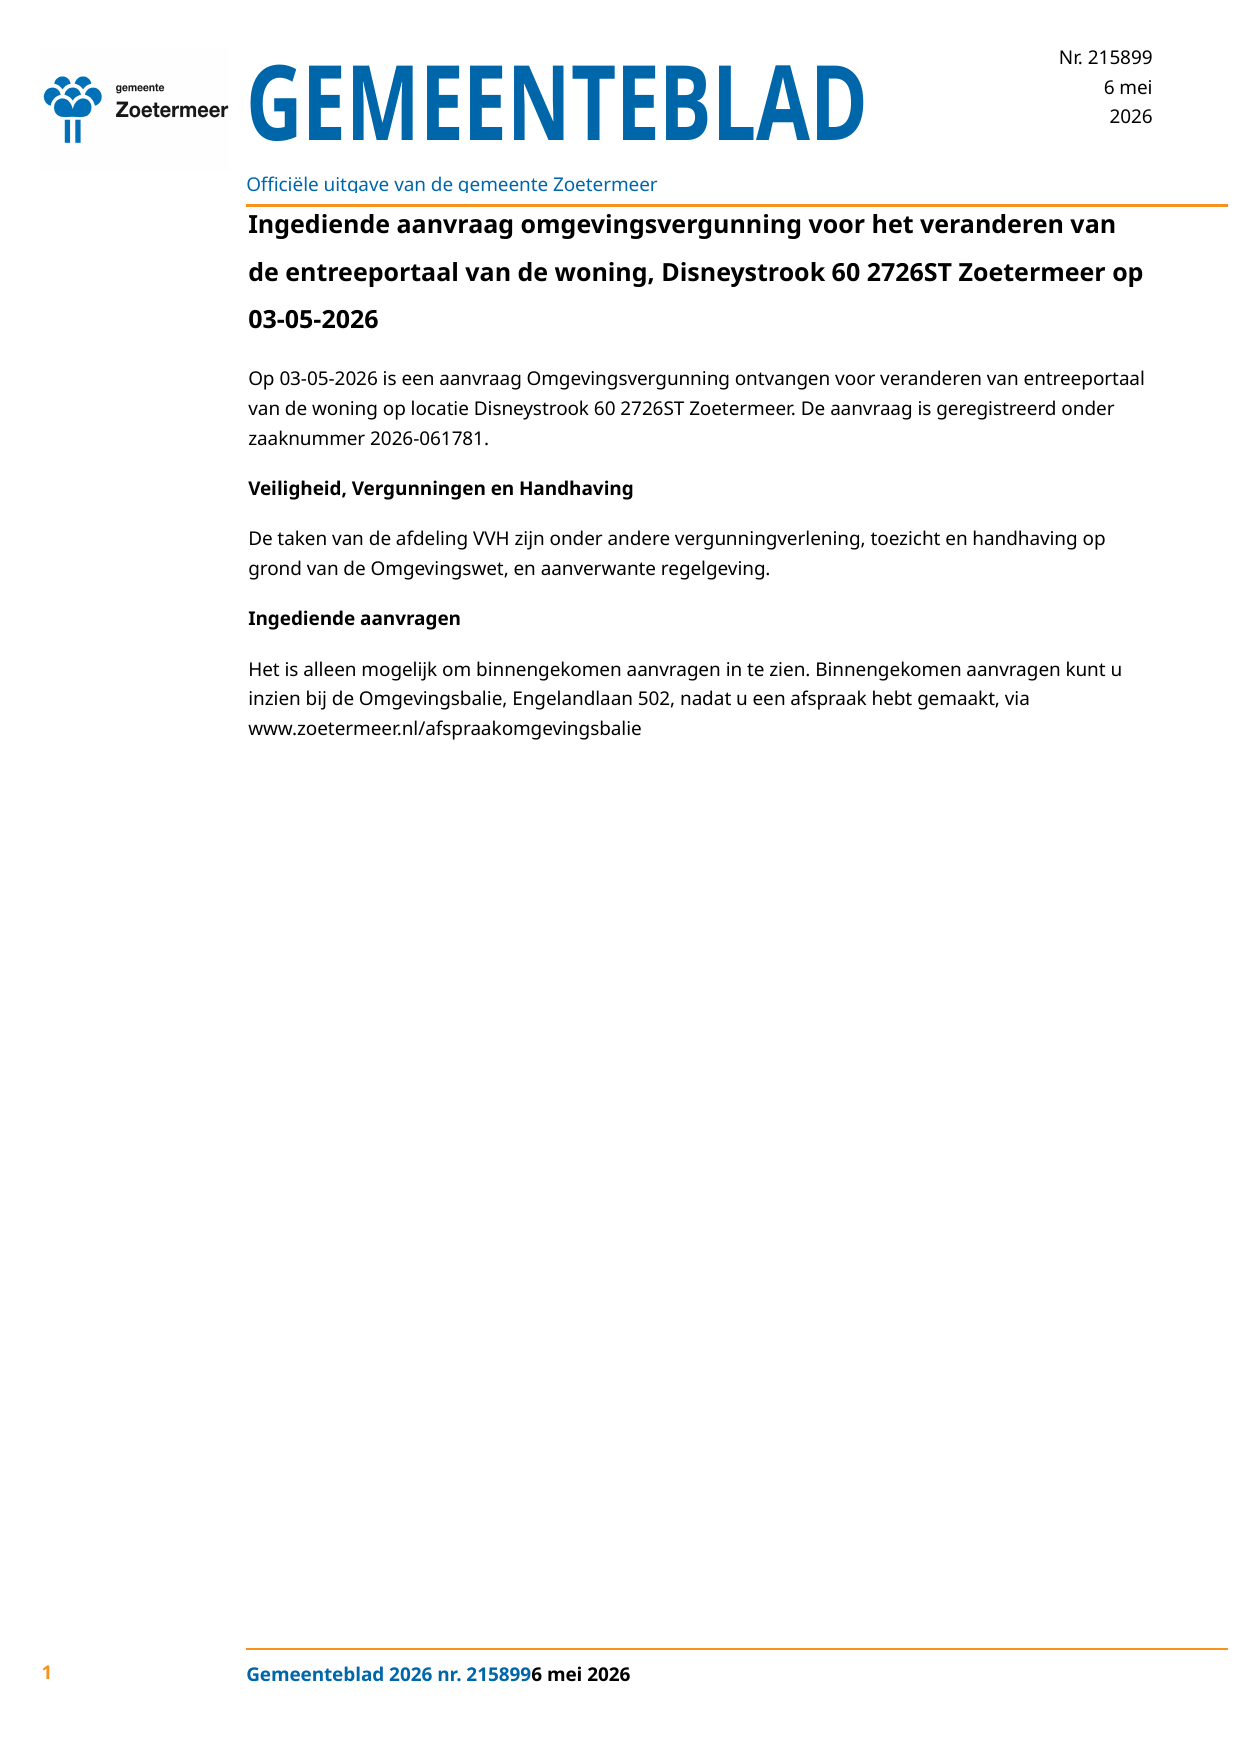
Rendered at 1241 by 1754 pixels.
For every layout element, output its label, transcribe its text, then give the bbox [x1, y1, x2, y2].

picture [41, 47, 231, 172]
text De taken van de afdeling VVH zijn onder andere vergunningverlening, toezicht en handhaving op grond van de Omgevingswet, en aanverwante regelgeving. [248, 526, 1152, 581]
text Het is alleen mogelijk om binnengekomen aanvragen in te zien. Binnengekomen aanvragen kunt u inzien bij de Omgevingsbalie, Engelandlaan 502, nadat u een afspraak hebt gemaakt, via www.zoetermeer.nl/afspraakomgevingsbalie [248, 656, 1152, 741]
text Op 03-05-2026 is een aanvraag Omgevingsvergunning ontvangen voor veranderen van entreeportaal van de woning op locatie Disneystrook 60 2726ST Zoetermeer. De aanvraag is geregistreerd onder zaaknummer 2026-061781. [248, 366, 1152, 450]
text Ingediende aanvraag omgevingsvergunning voor het veranderen van de entreeportaal van de woning, Disneystrook 60 2726ST Zoetermeer op 03-05-2026 [248, 207, 1152, 336]
text Ingediende aanvragen [248, 606, 1152, 631]
text Veiligheid, Vergunningen en Handhaving [248, 475, 1152, 501]
